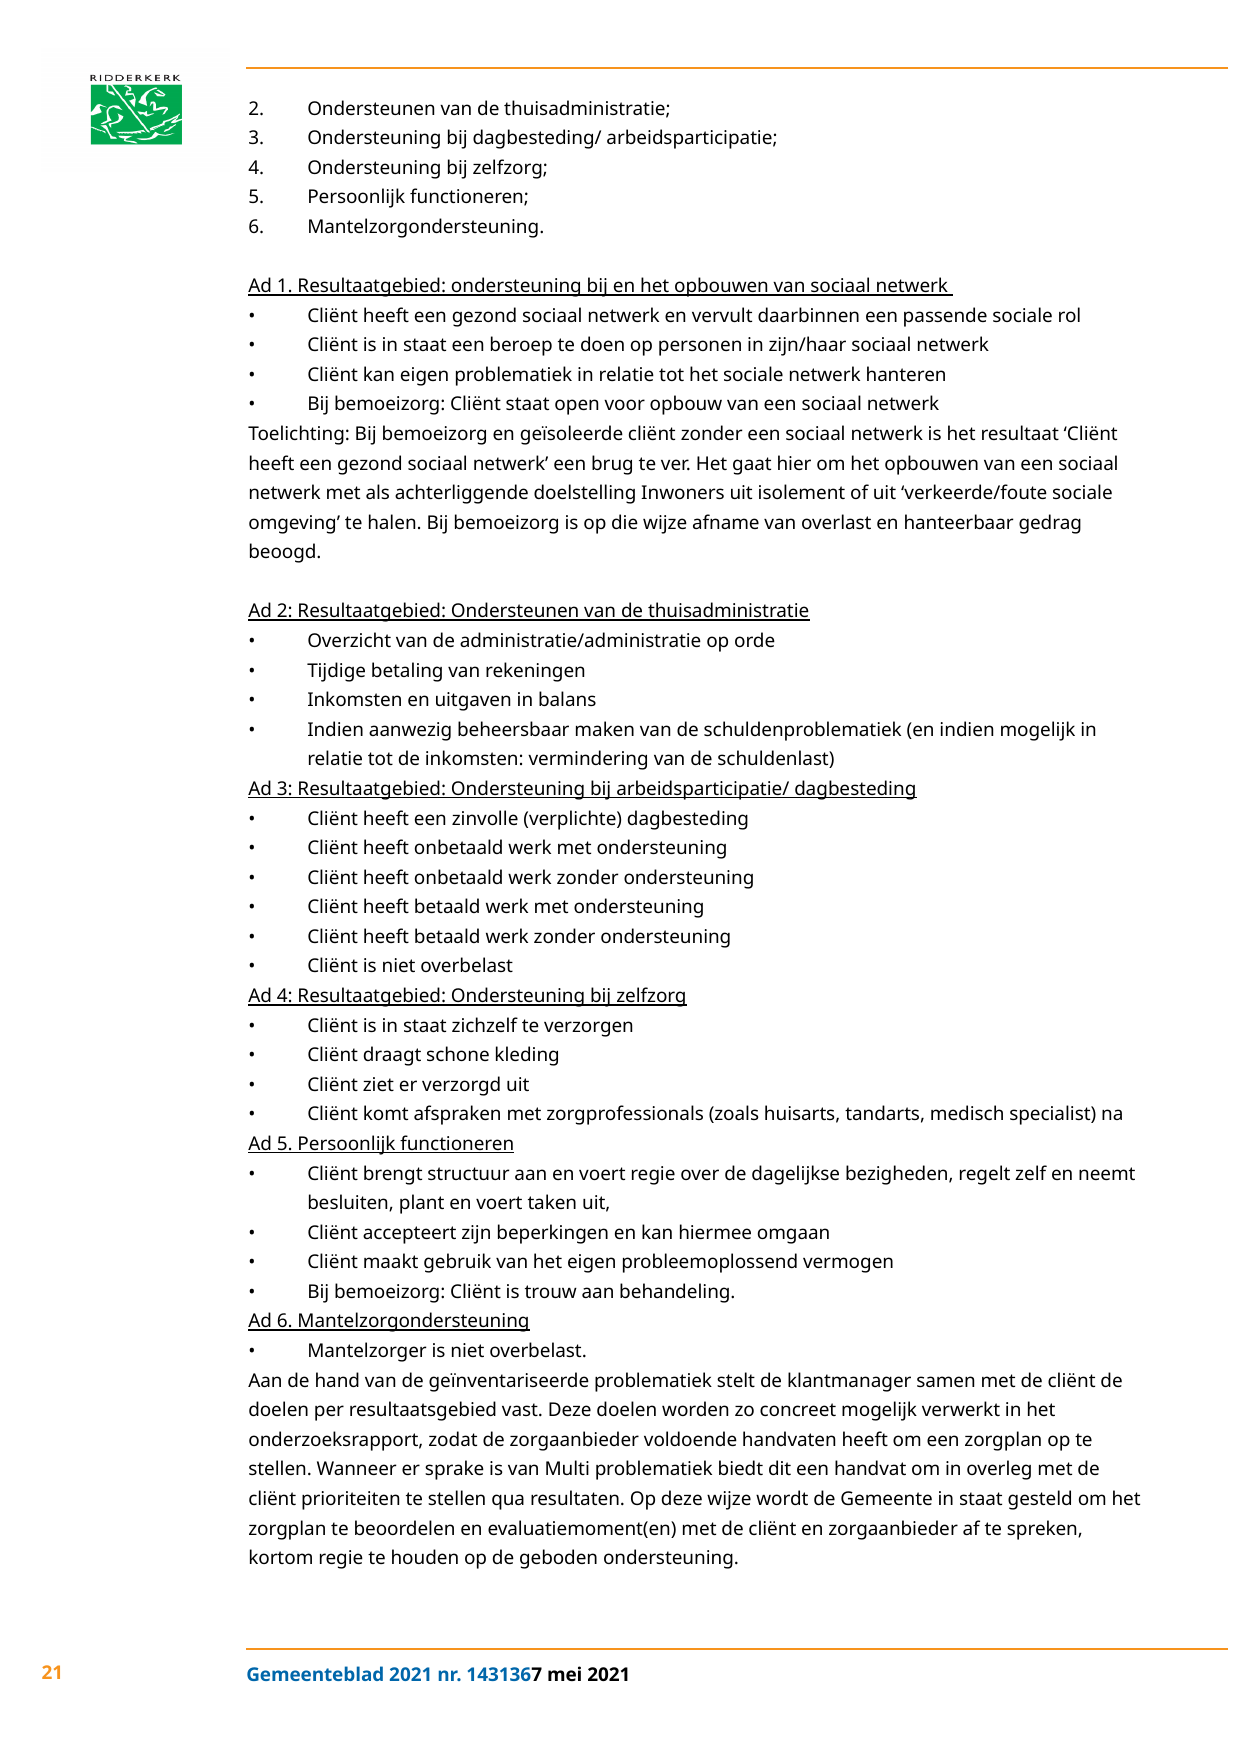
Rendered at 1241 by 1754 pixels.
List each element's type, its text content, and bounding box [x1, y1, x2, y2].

list Cliënt heeft betaald werk zonder ondersteuning [248, 923, 1152, 949]
list Cliënt kan eigen problematiek in relatie tot het sociale netwerk hanteren [248, 361, 1152, 387]
list Ondersteuning bij zelfzorg; [248, 154, 1152, 180]
list Cliënt is in staat een beroep te doen op personen in zijn/haar sociaal netwerk [248, 331, 1152, 357]
list Indien aanwezig beheersbaar maken van de schuldenproblematiek (en indien mogelijk in relatie tot de inkomsten: vermindering van de schuldenlast) [248, 716, 1152, 771]
list Overzicht van de administratie/administratie op orde [248, 627, 1152, 653]
picture [41, 47, 231, 172]
list Cliënt maakt gebruik van het eigen probleemoplossend vermogen [248, 1248, 1152, 1274]
list Ondersteuning bij dagbesteding/ arbeidsparticipatie; [248, 124, 1152, 150]
text Ad 1. Resultaatgebied: ondersteuning bij en het opbouwen van sociaal netwerk [248, 272, 1152, 298]
text Ad 4: Resultaatgebied: Ondersteuning bij zelfzorg [248, 982, 1152, 1008]
text Ad 5. Persoonlijk functioneren [248, 1130, 1152, 1156]
text Toelichting: Bij bemoeizorg en geïsoleerde cliënt zonder een sociaal netwerk is het resultaat ‘Cliënt heeft een gezond sociaal netwerk’ een brug te ver. Het gaat hier om het opbouwen van een sociaal netwerk met als achterliggende doelstelling Inwoners uit isolement of uit ‘verkeerde/foute sociale omgeving’ te halen. Bij bemoeizorg is op die wijze afname van overlast en hanteerbaar gedrag beoogd. [248, 420, 1152, 564]
text Aan de hand van de geïnventariseerde problematiek stelt de klantmanager samen met de cliënt de doelen per resultaatsgebied vast. Deze doelen worden zo concreet mogelijk verwerkt in het onderzoeksrapport, zodat de zorgaanbieder voldoende handvaten heeft om een zorgplan op te stellen. Wanneer er sprake is van Multi problematiek biedt dit een handvat om in overleg met de cliënt prioriteiten te stellen qua resultaten. Op deze wijze wordt de Gemeente in staat gesteld om het zorgplan te beoordelen en evaluatiemoment(en) met de cliënt en zorgaanbieder af te spreken, kortom regie te houden op de geboden ondersteuning. [248, 1367, 1152, 1570]
list Cliënt ziet er verzorgd uit [248, 1071, 1152, 1097]
list Ondersteunen van de thuisadministratie; [248, 95, 1152, 121]
list Cliënt is niet overbelast [248, 953, 1152, 978]
list Cliënt accepteert zijn beperkingen en kan hiermee omgaan [248, 1219, 1152, 1245]
list Cliënt heeft een gezond sociaal netwerk en vervult daarbinnen een passende sociale rol [248, 302, 1152, 328]
list Mantelzorger is niet overbelast. [248, 1337, 1152, 1363]
text Ad 2: Resultaatgebied: Ondersteunen van de thuisadministratie [248, 598, 1152, 623]
list Cliënt heeft een zinvolle (verplichte) dagbesteding [248, 805, 1152, 831]
list Mantelzorgondersteuning. [248, 213, 1152, 239]
list Cliënt heeft onbetaald werk met ondersteuning [248, 834, 1152, 860]
text Ad 3: Resultaatgebied: Ondersteuning bij arbeidsparticipatie/ dagbesteding [248, 775, 1152, 801]
list Cliënt heeft betaald werk met ondersteuning [248, 893, 1152, 919]
list Inkomsten en uitgaven in balans [248, 686, 1152, 712]
list Persoonlijk functioneren; [248, 183, 1152, 209]
list Bij bemoeizorg: Cliënt staat open voor opbouw van een sociaal netwerk [248, 391, 1152, 416]
list Cliënt draagt schone kleding [248, 1041, 1152, 1067]
list Cliënt heeft onbetaald werk zonder ondersteuning [248, 864, 1152, 890]
list Tijdige betaling van rekeningen [248, 657, 1152, 683]
list Bij bemoeizorg: Cliënt is trouw aan behandeling. [248, 1278, 1152, 1304]
list Cliënt brengt structuur aan en voert regie over de dagelijkse bezigheden, regelt zelf en neemt besluiten, plant en voert taken uit, [248, 1160, 1152, 1215]
list Cliënt is in staat zichzelf te verzorgen [248, 1012, 1152, 1038]
list Cliënt komt afspraken met zorgprofessionals (zoals huisarts, tandarts, medisch specialist) na [248, 1101, 1152, 1126]
text Ad 6. Mantelzorgondersteuning [248, 1308, 1152, 1333]
